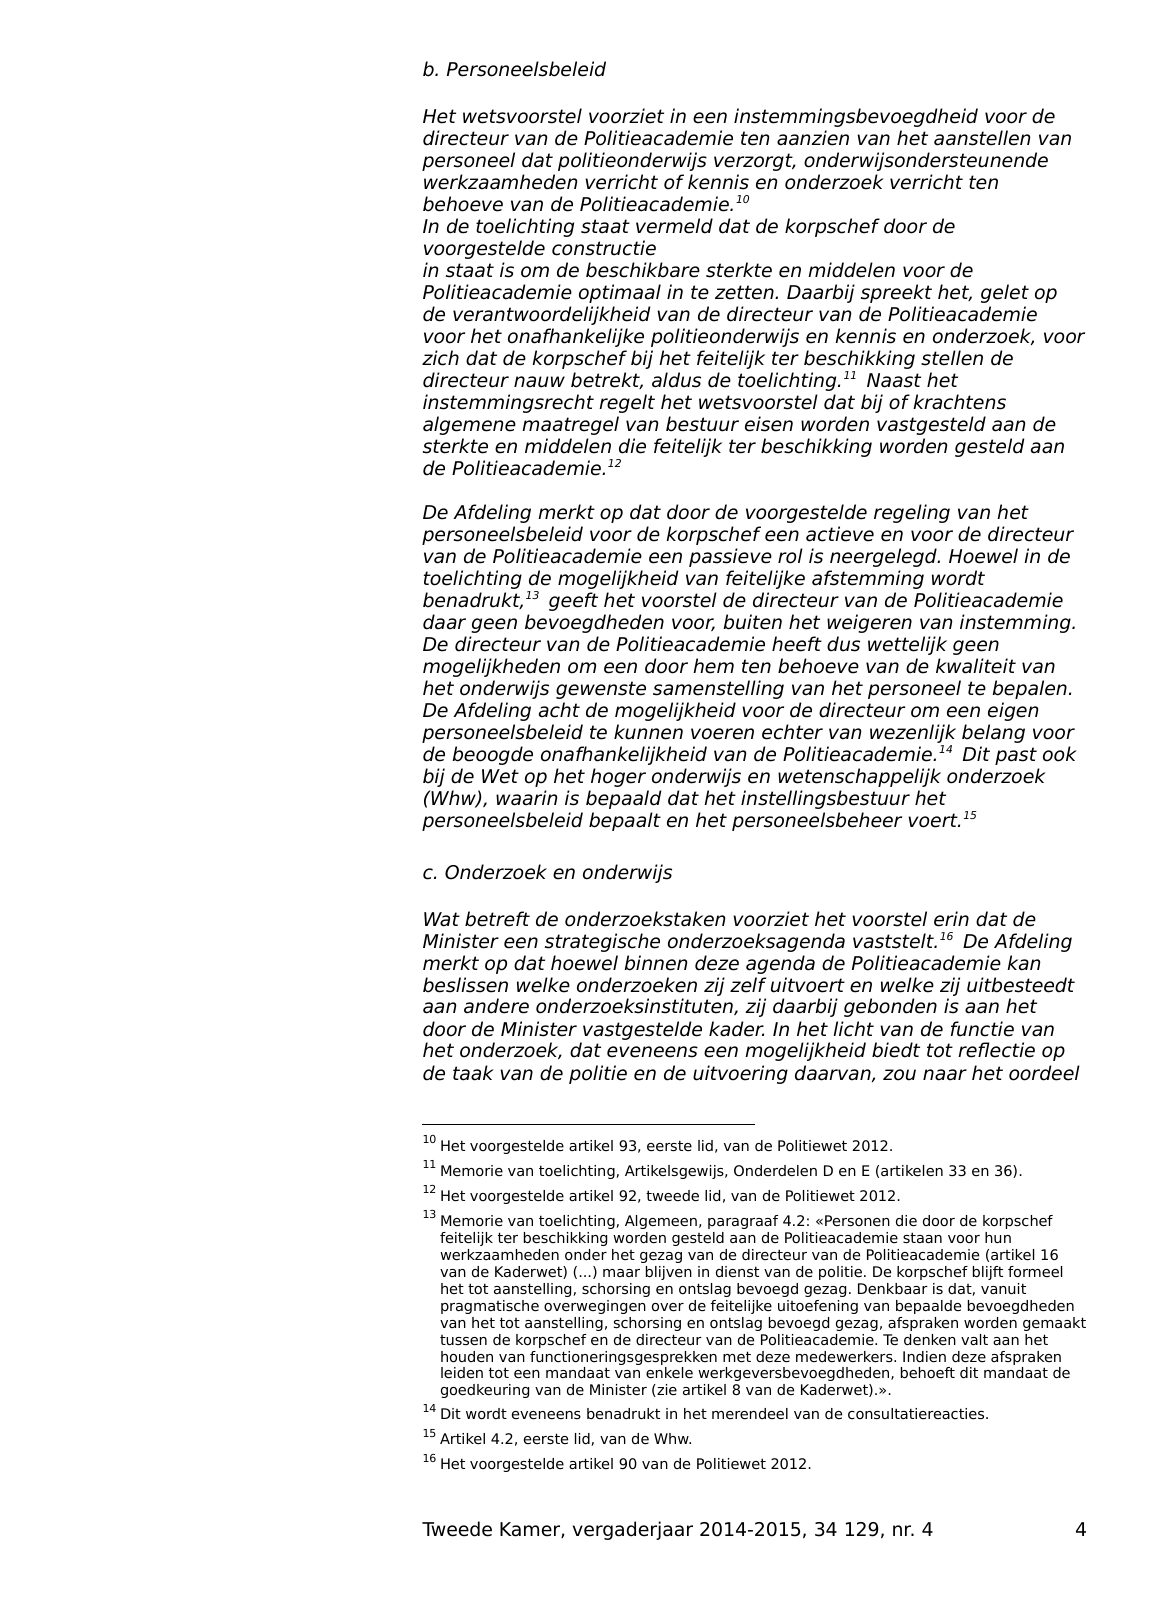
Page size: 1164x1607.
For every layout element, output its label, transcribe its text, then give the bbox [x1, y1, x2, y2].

text De Afdeling merkt op dat door de voorgestelde regeling van het personeelsbeleid voor de korpschef een actieve en voor de directeur van de Politieacademie een passieve rol is neergelegd. Hoewel in de toelichting de mogelijkheid van feitelijke afstemming wordt benadrukt, geeft het voorstel de directeur van de Politieacademie daar geen bevoegdheden voor, buiten het weigeren van instemming. De directeur van de Politieacademie heeft dus wettelijk geen mogelijkheden om een door hem ten behoeve van de kwaliteit van het onderwijs gewenste samenstelling van het personeel te bepalen. De Afdeling acht de mogelijkheid voor de directeur om een eigen personeelsbeleid te kunnen voeren echter van wezenlijk belang voor de beoogde onafhankelijkheid van de Politieacademie. Dit past ook bij de Wet op het hoger onderwijs en wetenschappelijk onderzoek (Whw), waarin is bepaald dat het instellingsbestuur het personeelsbeleid bepaalt en het personeelsbeheer voert. [422, 502, 1087, 832]
text Het voorgestelde artikel 93, eerste lid, van de Politiewet 2012. [422, 1133, 1087, 1156]
text Het voorgestelde artikel 92, tweede lid, van de Politiewet 2012. [422, 1183, 1087, 1206]
text in staat is om de beschikbare sterkte en middelen voor de Politieacademie optimaal in te zetten. Daarbij spreekt het, gelet op de verantwoordelijkheid van de directeur van de Politieacademie voor het onafhankelijke politieonderwijs en kennis en onderzoek, voor zich dat de korpschef bij het feitelijk ter beschikking stellen de directeur nauw betrekt, aldus de toelichting. Naast het instemmingsrecht regelt het wetsvoorstel dat bij of krachtens algemene maatregel van bestuur eisen worden vastgesteld aan de sterkte en middelen die feitelijk ter beschikking worden gesteld aan de Politieacademie. [422, 260, 1087, 480]
text Wat betreft de onderzoekstaken voorziet het voorstel erin dat de Minister een strategische onderzoeksagenda vaststelt. De Afdeling merkt op dat hoewel binnen deze agenda de Politieacademie kan beslissen welke onderzoeken zij zelf uitvoert en welke zij uitbesteedt aan andere onderzoeksinstituten, zij daarbij gebonden is aan het door de Minister vastgestelde kader. In het licht van de functie van het onderzoek, dat eveneens een mogelijkheid biedt tot reflectie op de taak van de politie en de uitvoering daarvan, zou naar het oordeel [422, 908, 1087, 1084]
text In de toelichting staat vermeld dat de korpschef door de voorgestelde constructie [422, 216, 1087, 260]
subtitle c. Onderzoek en onderwijs [422, 862, 1087, 883]
subtitle b. Personeelsbeleid [422, 59, 1087, 81]
text Memorie van toelichting, Artikelsgewijs, Onderdelen D en E (artikelen 33 en 36). [422, 1158, 1087, 1181]
text Dit wordt eveneens benadrukt in het merendeel van de consultatiereacties. [422, 1402, 1087, 1424]
text Memorie van toelichting, Algemeen, paragraaf 4.2: «Personen die door de korpschef feitelijk ter beschikking worden gesteld aan de Politieacademie staan voor hun werkzaamheden onder het gezag van de directeur van de Politieacademie (artikel 16 van de Kaderwet) (...) maar blijven in dienst van de politie. De korpschef blijft formeel het tot aanstelling, schorsing en ontslag bevoegd gezag. Denkbaar is dat, vanuit pragmatische overwegingen over de feitelijke uitoefening van bepaalde bevoegdheden van het tot aanstelling, schorsing en ontslag bevoegd gezag, afspraken worden gemaakt tussen de korpschef en de directeur van de Politieacademie. Te denken valt aan het houden van functioneringsgesprekken met deze medewerkers. Indien deze afspraken leiden tot een mandaat van enkele werkgeversbevoegdheden, behoeft dit mandaat de goedkeuring van de Minister (zie artikel 8 van de Kaderwet).». [422, 1208, 1087, 1399]
text Het voorgestelde artikel 90 van de Politiewet 2012. [422, 1452, 1087, 1474]
text Artikel 4.2, eerste lid, van de Whw. [422, 1427, 1087, 1449]
text Het wetsvoorstel voorziet in een instemmingsbevoegdheid voor de directeur van de Politieacademie ten aanzien van het aanstellen van personeel dat politieonderwijs verzorgt, onderwijsondersteunende werkzaamheden verricht of kennis en onderzoek verricht ten behoeve van de Politieacademie. [422, 106, 1087, 216]
